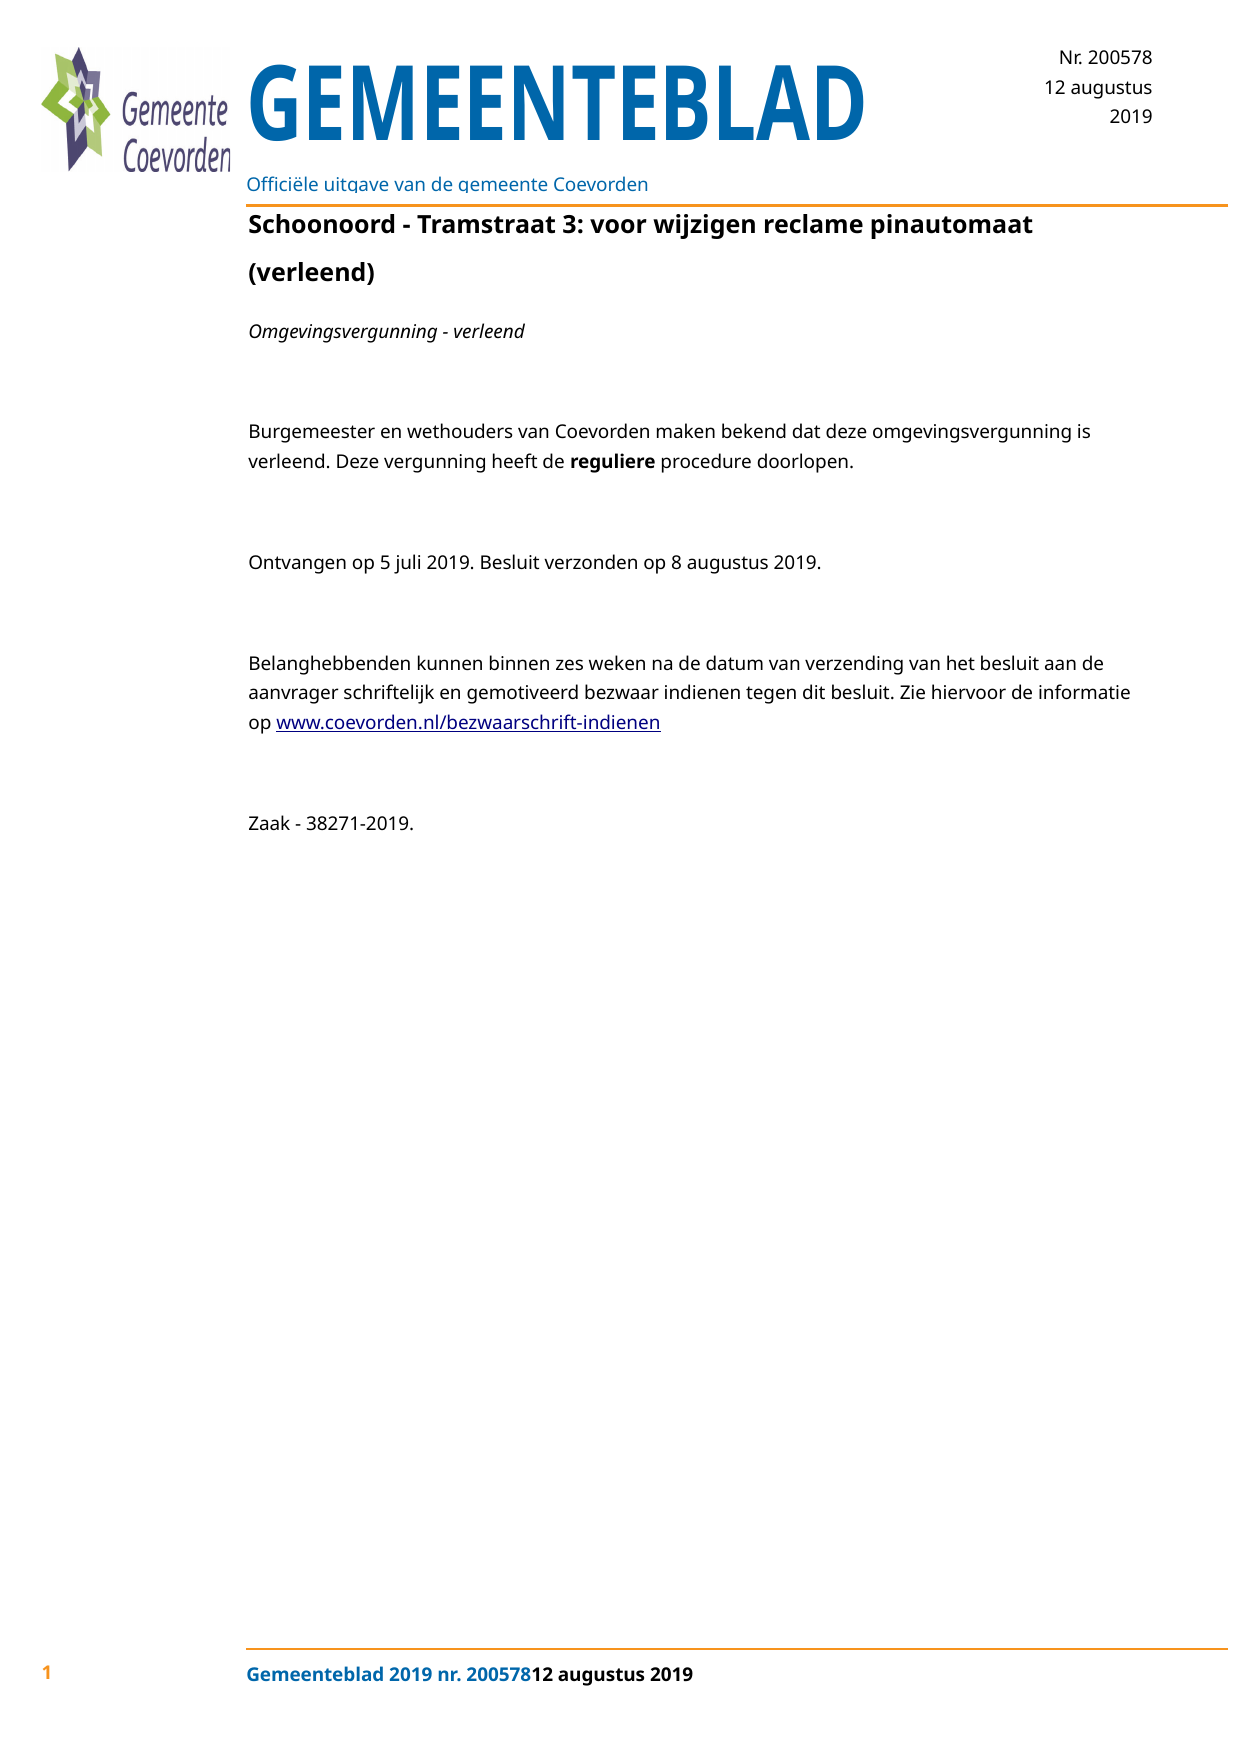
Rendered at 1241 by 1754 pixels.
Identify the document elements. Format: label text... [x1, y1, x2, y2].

text Zaak - 38271-2019. [248, 810, 1152, 836]
text Schoonoord - Tramstraat 3: voor wijzigen reclame pinautomaat (verleend) [248, 207, 1152, 288]
text Belanghebbenden kunnen binnen zes weken na de datum van verzending van het besluit aan de aanvrager schriftelijk en gemotiveerd bezwaar indienen tegen dit besluit. Zie hiervoor de informatie op www.coevorden.nl/bezwaarschrift-indienen [248, 650, 1152, 735]
picture [41, 47, 231, 172]
text Burgemeester en wethouders van Coevorden maken bekend dat deze omgevingsvergunning is verleend. Deze vergunning heeft de reguliere procedure doorlopen. [248, 419, 1152, 474]
text Omgevingsvergunning - verleend [248, 318, 1152, 344]
text Ontvangen op 5 juli 2019. Besluit verzonden op 8 augustus 2019. [248, 549, 1152, 575]
